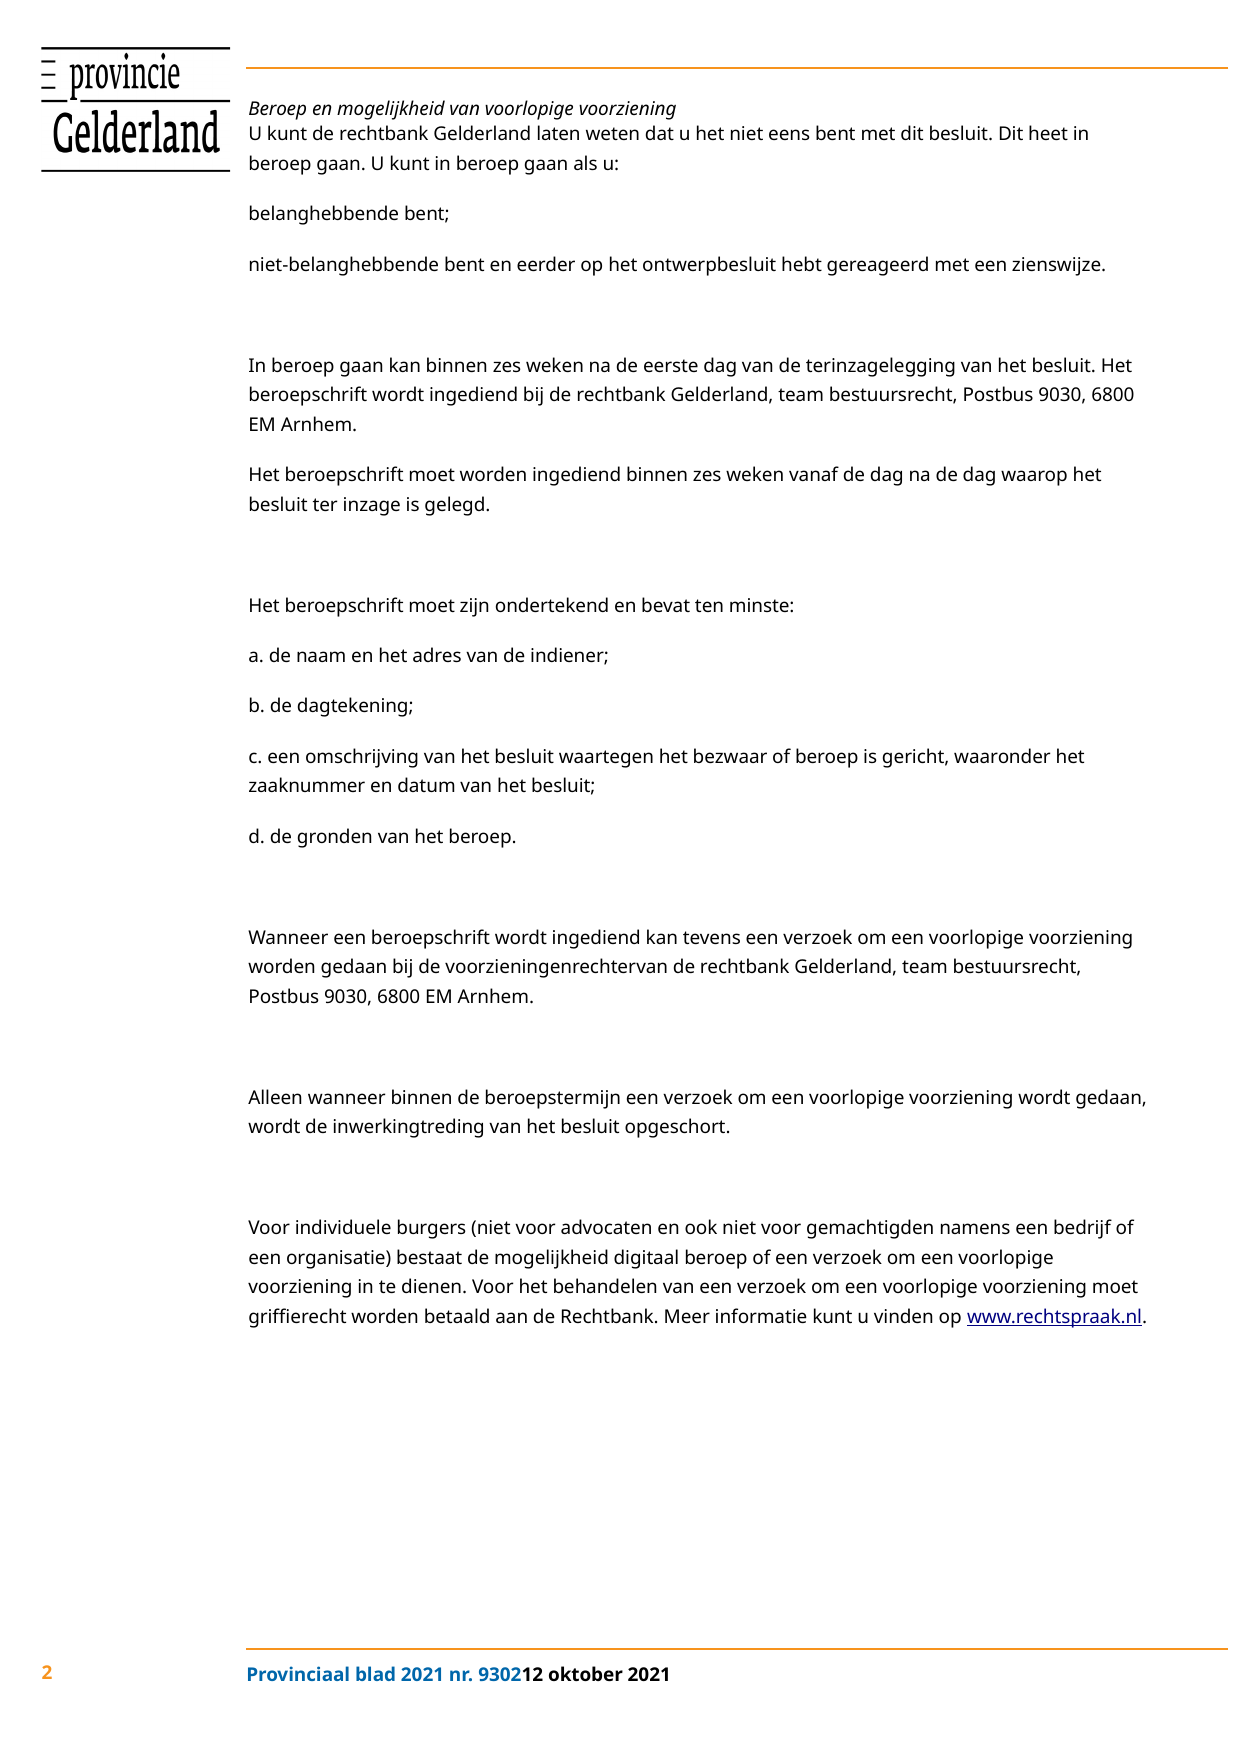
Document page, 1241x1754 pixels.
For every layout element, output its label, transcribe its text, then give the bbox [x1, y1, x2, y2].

text belanghebbende bent; [248, 201, 1152, 226]
text Beroep en mogelijkheid van voorlopige voorziening [248, 95, 1152, 121]
text d. de gronden van het beroep. [248, 823, 1152, 849]
text Wanneer een beroepschrift wordt ingediend kan tevens een verzoek om een voorlopige voorziening worden gedaan bij de voorzieningenrechtervan de rechtbank Gelderland, team bestuursrecht, Postbus 9030, 6800 EM Arnhem. [248, 924, 1152, 1009]
text niet-belanghebbende bent en eerder op het ontwerpbesluit hebt gereageerd met een zienswijze. [248, 251, 1152, 277]
text U kunt de rechtbank Gelderland laten weten dat u het niet eens bent met dit besluit. Dit heet in beroep gaan. U kunt in beroep gaan als u: [248, 121, 1152, 176]
text Voor individuele burgers (niet voor advocaten en ook niet voor gemachtigden namens een bedrijf of een organisatie) bestaat de mogelijkheid digitaal beroep of een verzoek om een voorlopige voorziening in te dienen. Voor het behandelen van een verzoek om een voorlopige voorziening moet griffierecht worden betaald aan de Rechtbank. Meer informatie kunt u vinden op www.rechtspraak.nl. [248, 1214, 1152, 1329]
text Het beroepschrift moet zijn ondertekend en bevat ten minste: [248, 592, 1152, 617]
text a. de naam en het adres van de indiener; [248, 642, 1152, 668]
text Het beroepschrift moet worden ingediend binnen zes weken vanaf de dag na de dag waarop het besluit ter inzage is gelegd. [248, 461, 1152, 517]
picture [41, 47, 231, 172]
text Alleen wanneer binnen de beroepstermijn een verzoek om een voorlopige voorziening wordt gedaan, wordt de inwerkingtreding van het besluit opgeschort. [248, 1084, 1152, 1139]
text c. een omschrijving van het besluit waartegen het bezwaar of beroep is gericht, waaronder het zaaknummer en datum van het besluit; [248, 743, 1152, 798]
text b. de dagtekening; [248, 693, 1152, 718]
text In beroep gaan kan binnen zes weken na de eerste dag van de terinzagelegging van het besluit. Het beroepschrift wordt ingediend bij de rechtbank Gelderland, team bestuursrecht, Postbus 9030, 6800 EM Arnhem. [248, 352, 1152, 437]
